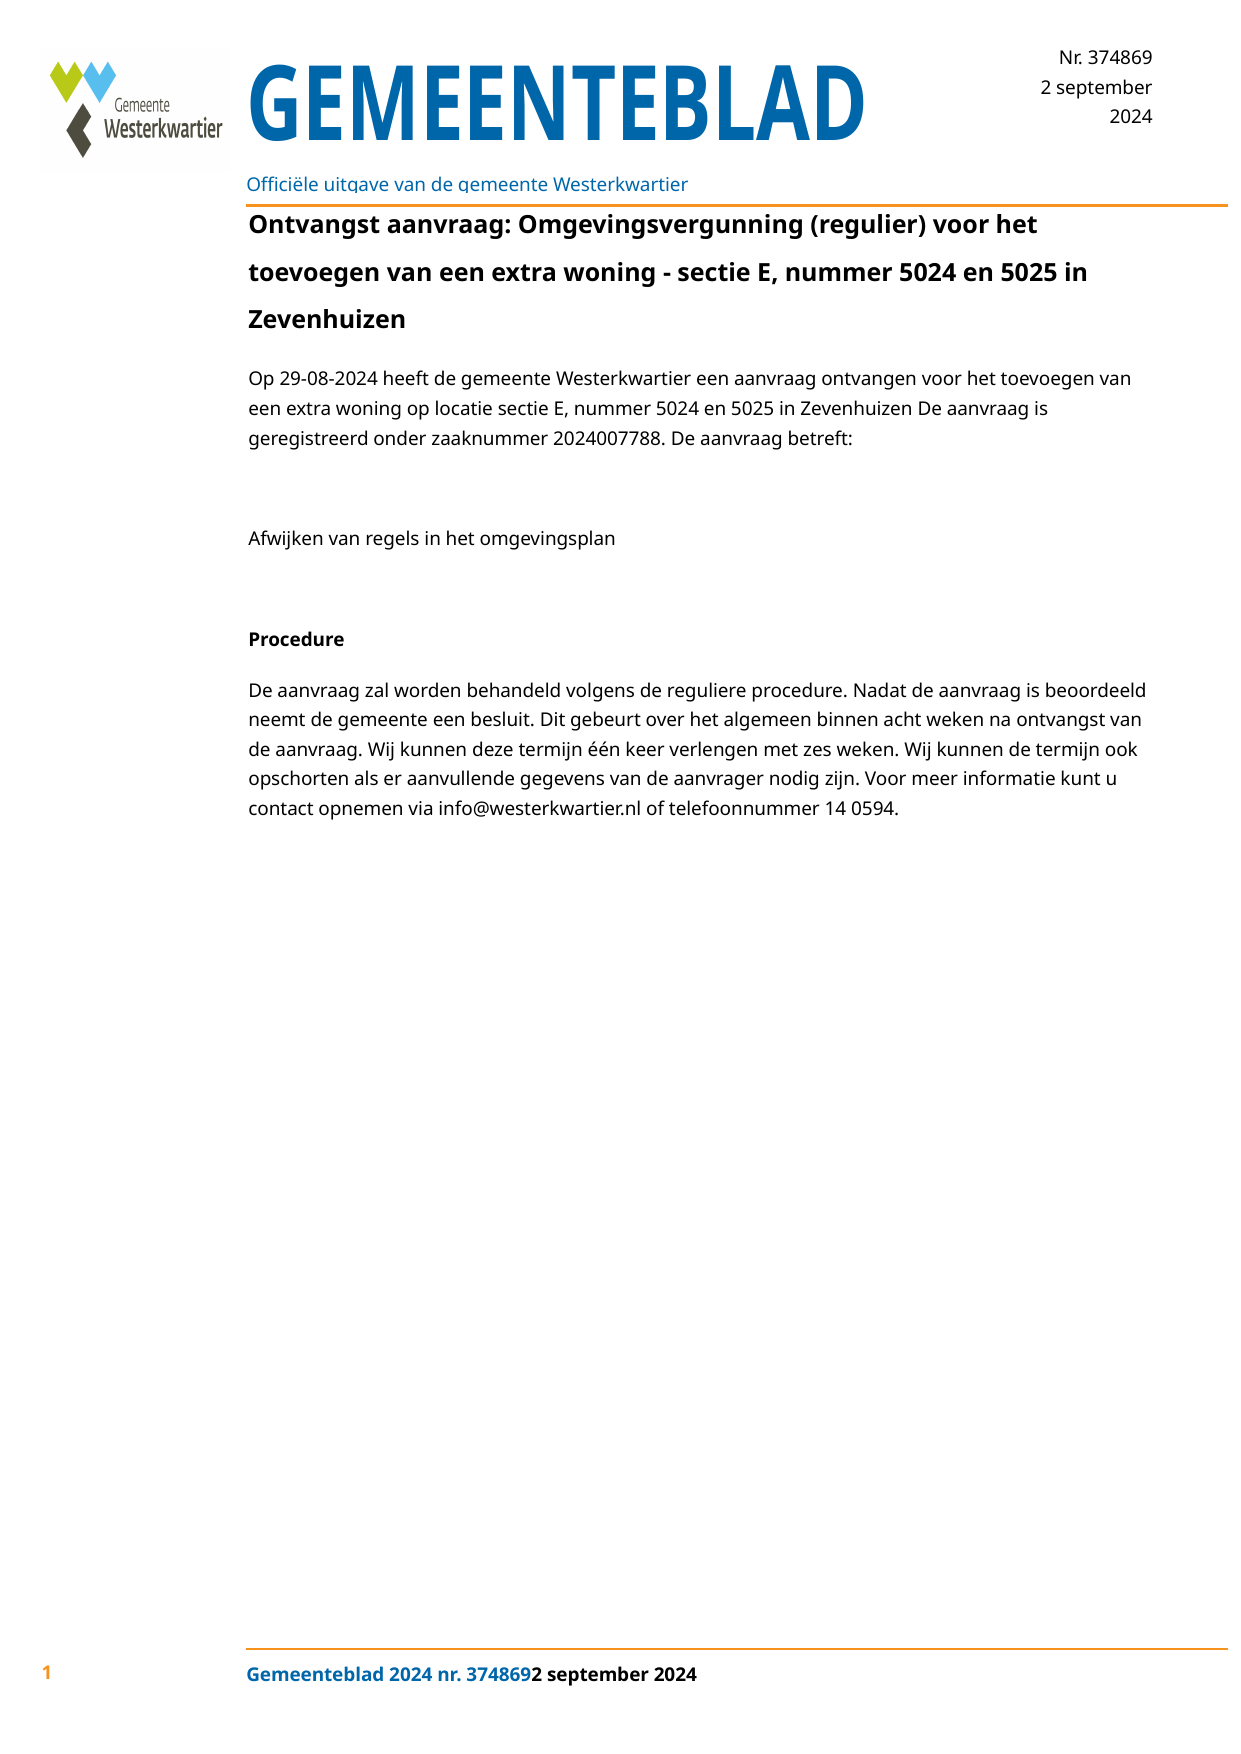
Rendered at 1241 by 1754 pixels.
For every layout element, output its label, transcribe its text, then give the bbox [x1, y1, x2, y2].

text Afwijken van regels in het omgevingsplan [248, 526, 1152, 551]
text Ontvangst aanvraag: Omgevingsvergunning (regulier) voor het toevoegen van een extra woning - sectie E, nummer 5024 en 5025 in Zevenhuizen [248, 207, 1152, 336]
text Op 29-08-2024 heeft de gemeente Westerkwartier een aanvraag ontvangen voor het toevoegen van een extra woning op locatie sectie E, nummer 5024 en 5025 in Zevenhuizen De aanvraag is geregistreerd onder zaaknummer 2024007788. De aanvraag betreft: [248, 366, 1152, 450]
text Procedure [248, 626, 1152, 652]
text De aanvraag zal worden behandeld volgens de reguliere procedure. Nadat de aanvraag is beoordeeld neemt de gemeente een besluit. Dit gebeurt over het algemeen binnen acht weken na ontvangst van de aanvraag. Wij kunnen deze termijn één keer verlengen met zes weken. Wij kunnen de termijn ook opschorten als er aanvullende gegevens van de aanvrager nodig zijn. Voor meer informatie kunt u contact opnemen via info@westerkwartier.nl of telefoonnummer 14 0594. [248, 677, 1152, 821]
picture [41, 47, 231, 172]
